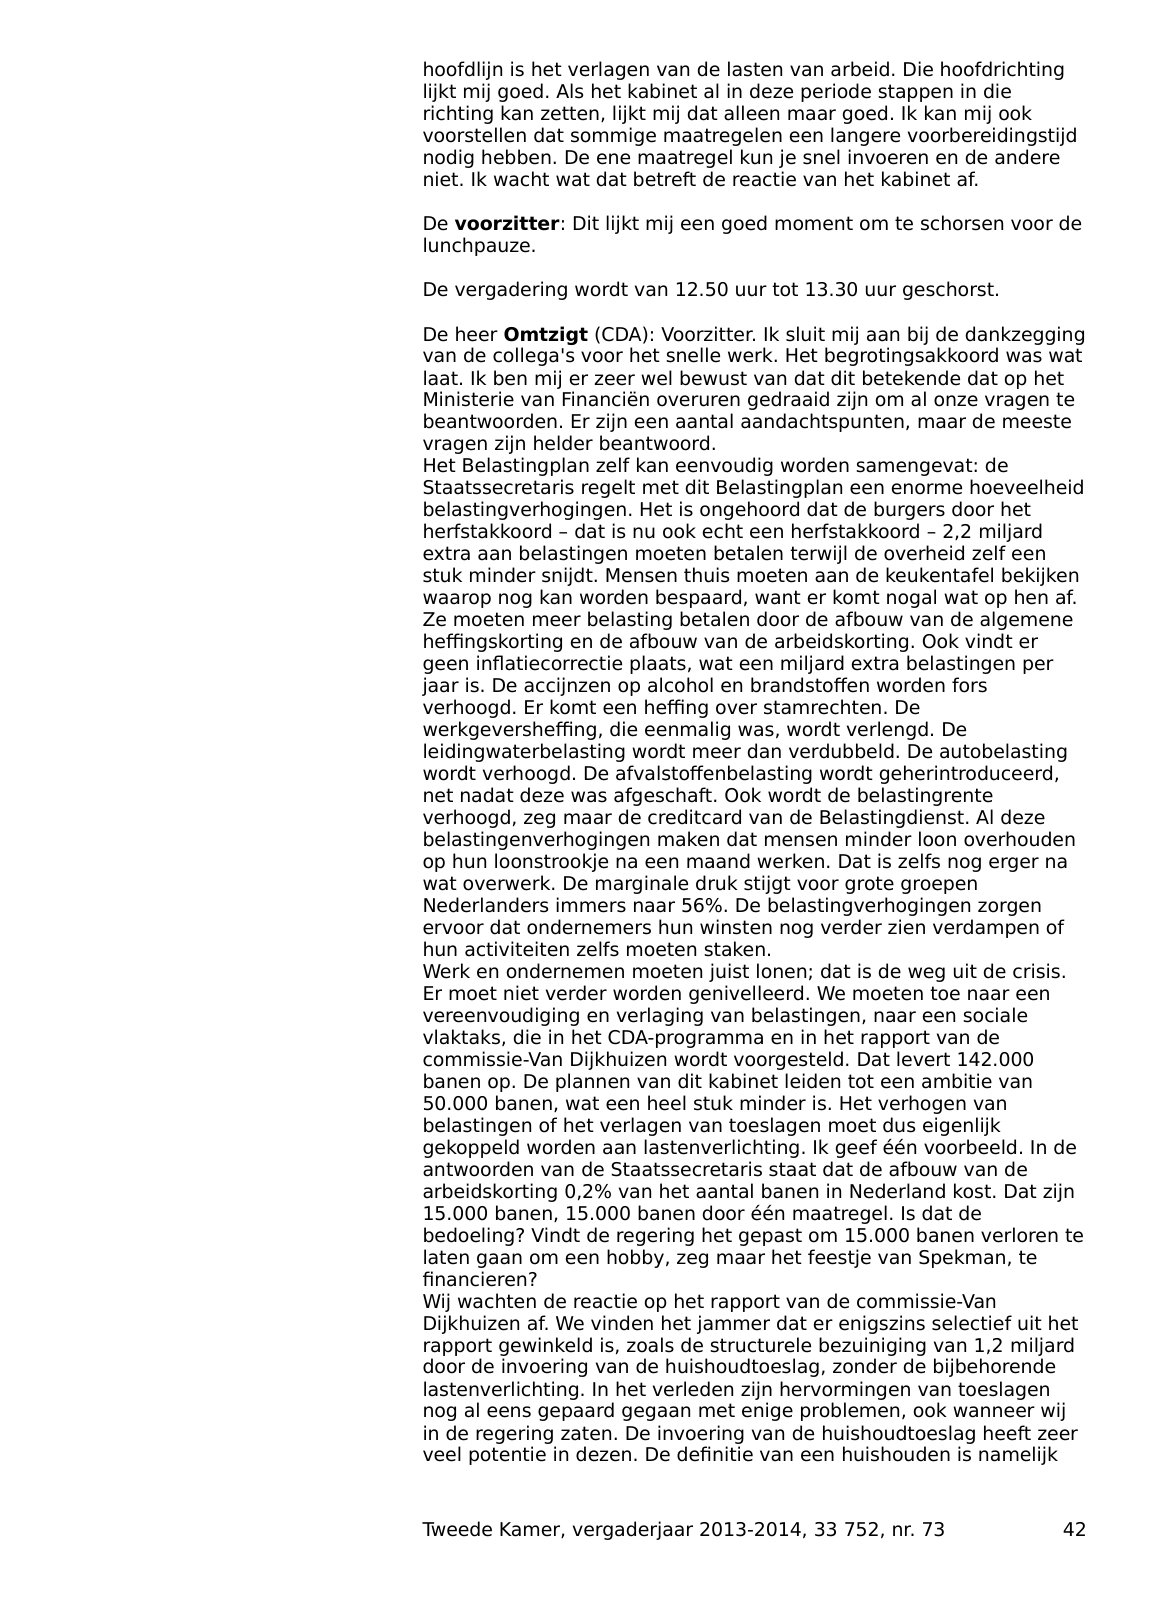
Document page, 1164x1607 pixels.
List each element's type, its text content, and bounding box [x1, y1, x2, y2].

text De vergadering wordt van 12.50 uur tot 13.30 uur geschorst. [422, 279, 1087, 301]
text De heer Omtzigt (CDA): Voorzitter. Ik sluit mij aan bij de dankzegging van de collega's voor het snelle werk. Het begrotingsakkoord was wat laat. Ik ben mij er zeer wel bewust van dat dit betekende dat op het Ministerie van Financiën overuren gedraaid zijn om al onze vragen te beantwoorden. Er zijn een aantal aandachtspunten, maar de meeste vragen zijn helder beantwoord. [422, 323, 1087, 455]
text De voorzitter: Dit lijkt mij een goed moment om te schorsen voor de lunchpauze. [422, 213, 1087, 257]
text hoofdlijn is het verlagen van de lasten van arbeid. Die hoofdrichting lijkt mij goed. Als het kabinet al in deze periode stappen in die richting kan zetten, lijkt mij dat alleen maar goed. Ik kan mij ook voorstellen dat sommige maatregelen een langere voorbereidingstijd nodig hebben. De ene maatregel kun je snel invoeren en de andere niet. Ik wacht wat dat betreft de reactie van het kabinet af. [422, 59, 1087, 191]
text Wij wachten de reactie op het rapport van de commissie-Van Dijkhuizen af. We vinden het jammer dat er enigszins selectief uit het rapport gewinkeld is, zoals de structurele bezuiniging van 1,2 miljard door de invoering van de huishoudtoeslag, zonder de bijbehorende lastenverlichting. In het verleden zijn hervormingen van toeslagen nog al eens gepaard gegaan met enige problemen, ook wanneer wij in de regering zaten. De invoering van de huishoudtoeslag heeft zeer veel potentie in dezen. De definitie van een huishouden is namelijk [422, 1291, 1087, 1466]
text Werk en ondernemen moeten juist lonen; dat is de weg uit de crisis. Er moet niet verder worden genivelleerd. We moeten toe naar een vereenvoudiging en verlaging van belastingen, naar een sociale vlaktaks, die in het CDA-programma en in het rapport van de commissie-Van Dijkhuizen wordt voorgesteld. Dat levert 142.000 banen op. De plannen van dit kabinet leiden tot een ambitie van 50.000 banen, wat een heel stuk minder is. Het verhogen van belastingen of het verlagen van toeslagen moet dus eigenlijk gekoppeld worden aan lastenverlichting. Ik geef één voorbeeld. In de antwoorden van de Staatssecretaris staat dat de afbouw van de arbeidskorting 0,2% van het aantal banen in Nederland kost. Dat zijn 15.000 banen, 15.000 banen door één maatregel. Is dat de bedoeling? Vindt de regering het gepast om 15.000 banen verloren te laten gaan om een hobby, zeg maar het feestje van Spekman, te financieren? [422, 961, 1087, 1291]
text Het Belastingplan zelf kan eenvoudig worden samengevat: de Staatssecretaris regelt met dit Belastingplan een enorme hoeveelheid belastingverhogingen. Het is ongehoord dat de burgers door het herfstakkoord – dat is nu ook echt een herfstakkoord – 2,2 miljard extra aan belastingen moeten betalen terwijl de overheid zelf een stuk minder snijdt. Mensen thuis moeten aan de keukentafel bekijken waarop nog kan worden bespaard, want er komt nogal wat op hen af. Ze moeten meer belasting betalen door de afbouw van de algemene heffingskorting en de afbouw van de arbeidskorting. Ook vindt er geen inflatiecorrectie plaats, wat een miljard extra belastingen per jaar is. De accijnzen op alcohol en brandstoffen worden fors verhoogd. Er komt een heffing over stamrechten. De werkgeversheffing, die eenmalig was, wordt verlengd. De leidingwaterbelasting wordt meer dan verdubbeld. De autobelasting wordt verhoogd. De afvalstoffenbelasting wordt geherintroduceerd, net nadat deze was afgeschaft. Ook wordt de belastingrente verhoogd, zeg maar de creditcard van de Belastingdienst. Al deze belastingenverhogingen maken dat mensen minder loon overhouden op hun loonstrookje na een maand werken. Dat is zelfs nog erger na wat overwerk. De marginale druk stijgt voor grote groepen Nederlanders immers naar 56%. De belastingverhogingen zorgen ervoor dat ondernemers hun winsten nog verder zien verdampen of hun activiteiten zelfs moeten staken. [422, 455, 1087, 961]
